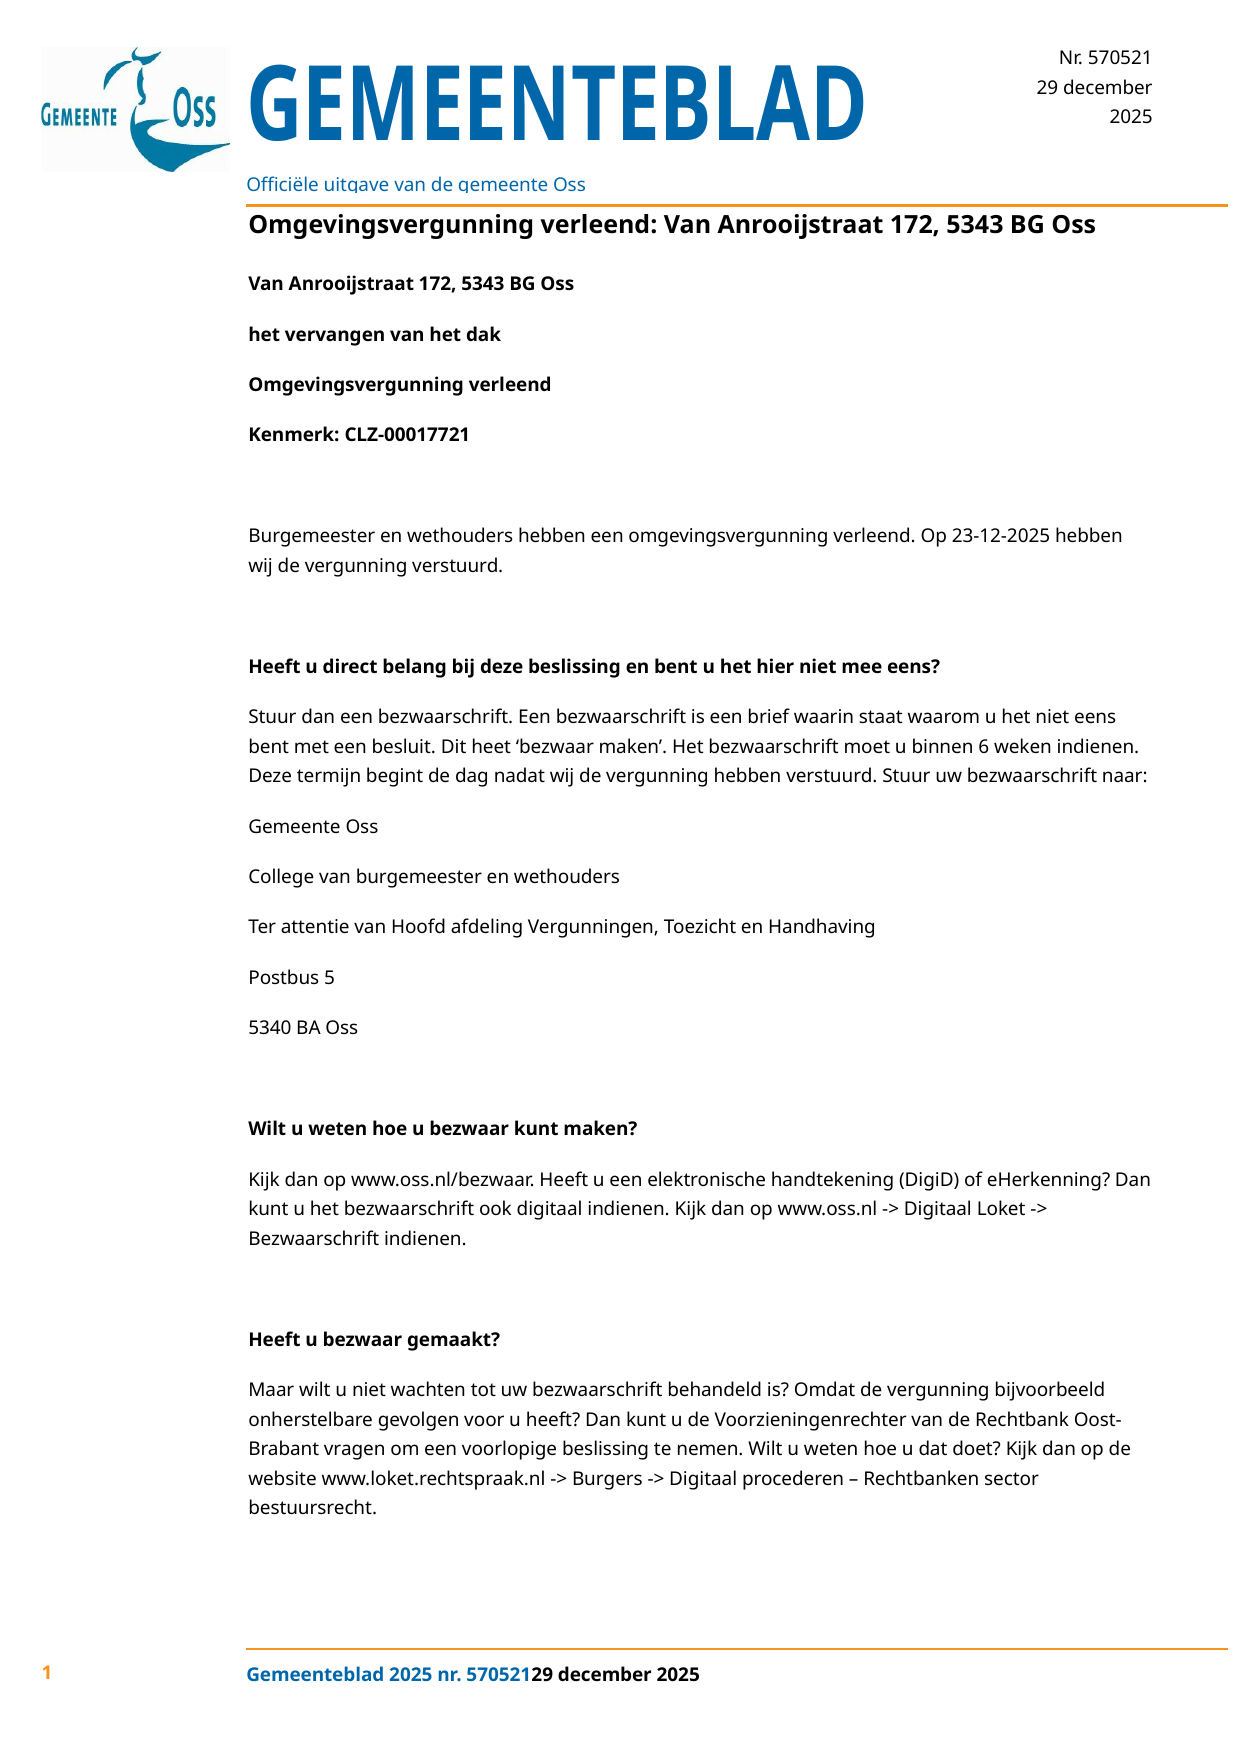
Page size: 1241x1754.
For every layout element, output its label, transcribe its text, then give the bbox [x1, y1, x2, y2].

text Wilt u weten hoe u bezwaar kunt maken? [248, 1115, 1152, 1141]
text Omgevingsvergunning verleend [248, 371, 1152, 397]
text 5340 BA Oss [248, 1014, 1152, 1040]
text Stuur dan een bezwaarschrift. Een bezwaarschrift is een brief waarin staat waarom u het niet eens bent met een besluit. Dit heet ‘bezwaar maken’. Het bezwaarschrift moet u binnen 6 weken indienen. Deze termijn begint de dag nadat wij de vergunning hebben verstuurd. Stuur uw bezwaarschrift naar: [248, 703, 1152, 788]
text Heeft u direct belang bij deze beslissing en bent u het hier niet mee eens? [248, 653, 1152, 678]
text Burgemeester en wethouders hebben een omgevingsvergunning verleend. Op 23-12-2025 hebben wij de vergunning verstuurd. [248, 522, 1152, 578]
text Ter attentie van Hoofd afdeling Vergunningen, Toezicht en Handhaving [248, 914, 1152, 939]
text het vervangen van het dak [248, 321, 1152, 346]
text Kijk dan op www.oss.nl/bezwaar. Heeft u een elektronische handtekening (DigiD) of eHerkenning? Dan kunt u het bezwaarschrift ook digitaal indienen. Kijk dan op www.oss.nl -> Digitaal Loket -> Bezwaarschrift indienen. [248, 1166, 1152, 1251]
text Kenmerk: CLZ-00017721 [248, 422, 1152, 447]
picture [41, 47, 231, 172]
text Heeft u bezwaar gemaakt? [248, 1326, 1152, 1351]
text Omgevingsvergunning verleend: Van Anrooijstraat 172, 5343 BG Oss [248, 207, 1152, 241]
text Maar wilt u niet wachten tot uw bezwaarschrift behandeld is? Omdat de vergunning bijvoorbeeld onherstelbare gevolgen voor u heeft? Dan kunt u de Voorzieningenrechter van de Rechtbank Oost-Brabant vragen om een voorlopige beslissing te nemen. Wilt u weten hoe u dat doet? Kijk dan op de website www.loket.rechtspraak.nl -> Burgers -> Digitaal procederen – Rechtbanken sector bestuursrecht. [248, 1376, 1152, 1520]
text Postbus 5 [248, 964, 1152, 990]
text College van burgemeester en wethouders [248, 863, 1152, 889]
text Van Anrooijstraat 172, 5343 BG Oss [248, 270, 1152, 296]
text Gemeente Oss [248, 813, 1152, 838]
